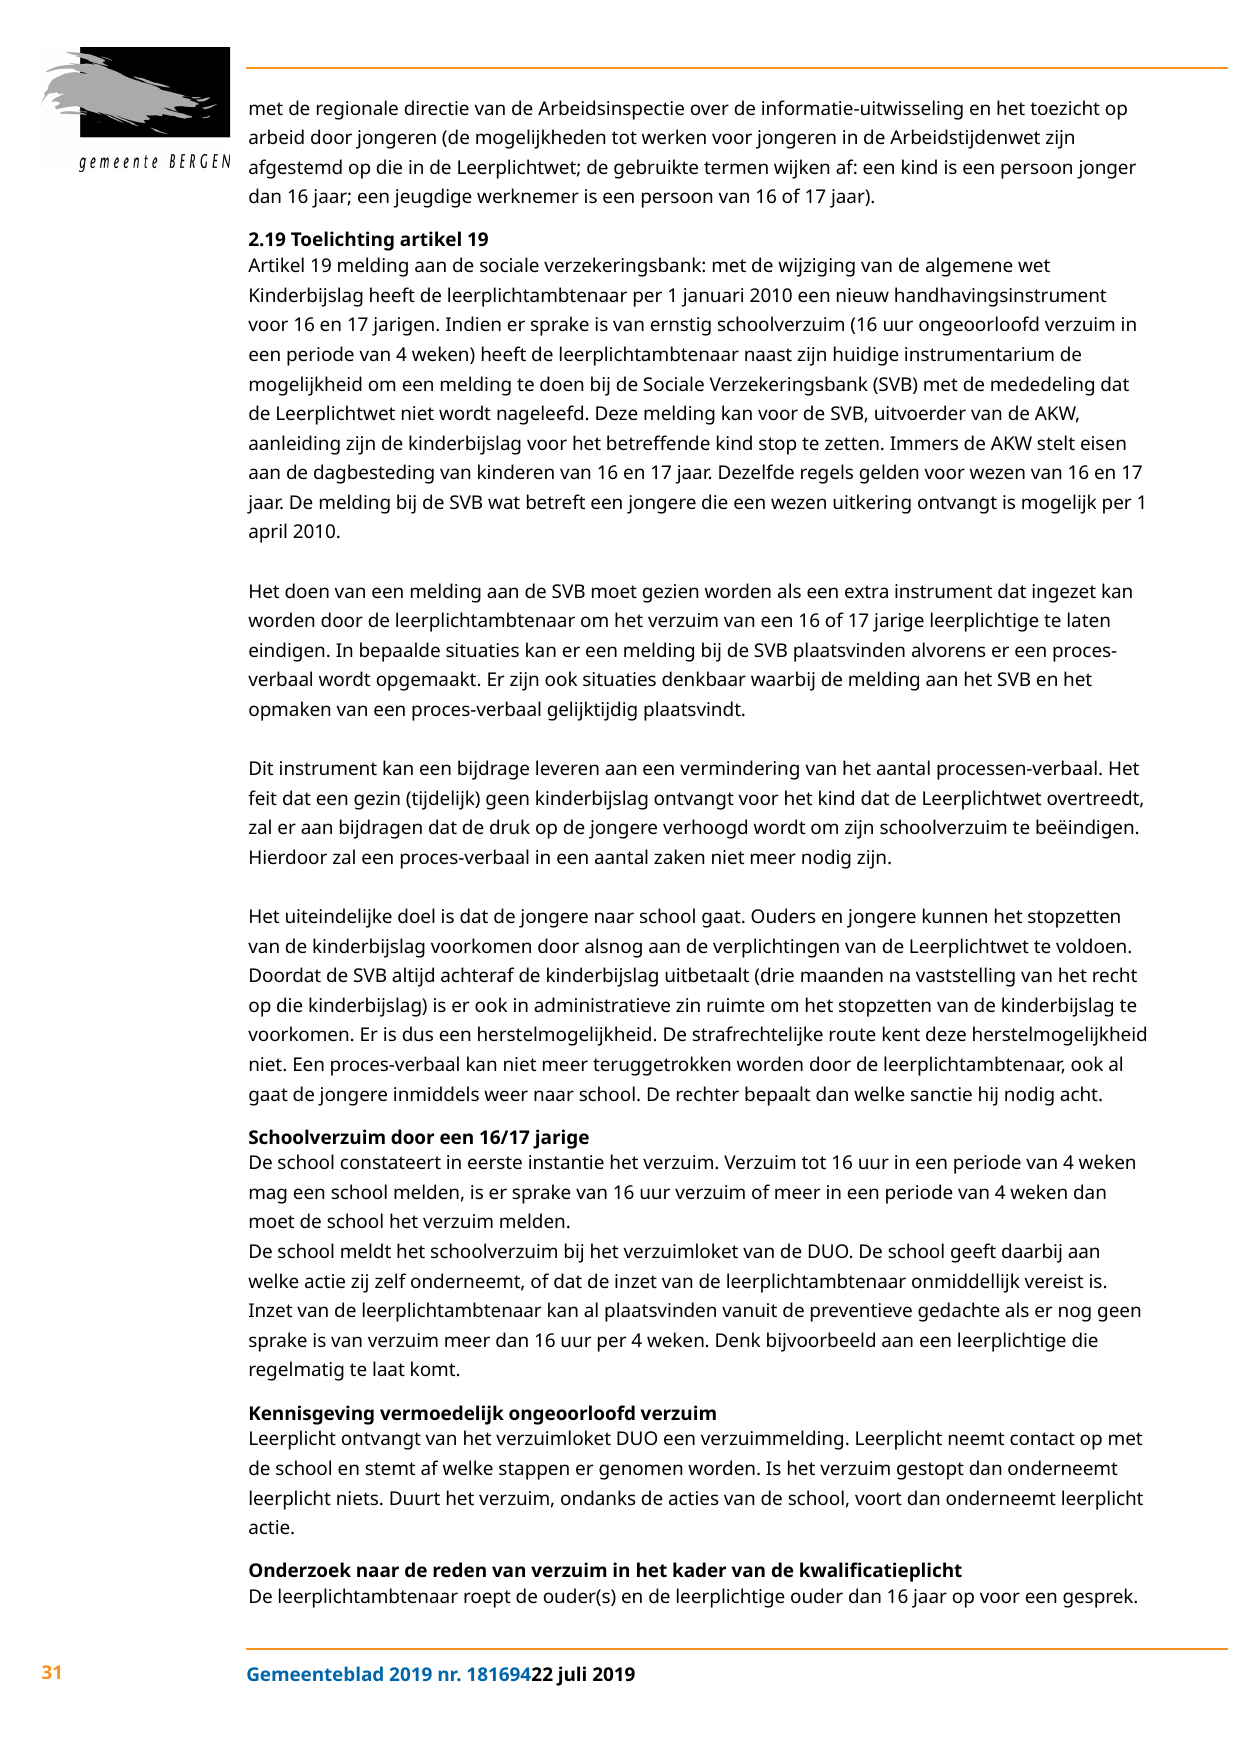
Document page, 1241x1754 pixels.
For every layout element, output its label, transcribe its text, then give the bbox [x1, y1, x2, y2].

text 2.19 Toelichting artikel 19 [248, 227, 1152, 252]
text met de regionale directie van de Arbeidsinspectie over de informatie-uitwisseling en het toezicht op arbeid door jongeren (de mogelijkheden tot werken voor jongeren in de Arbeidstijdenwet zijn afgestemd op die in de Leerplichtwet; de gebruikte termen wijken af: een kind is een persoon jonger dan 16 jaar; een jeugdige werknemer is een persoon van 16 of 17 jaar). [248, 95, 1152, 209]
text Schoolverzuim door een 16/17 jarige [248, 1124, 1152, 1149]
text Dit instrument kan een bijdrage leveren aan een vermindering van het aantal processen-verbaal. Het feit dat een gezin (tijdelijk) geen kinderbijslag ontvangt voor het kind dat de Leerplichtwet overtreedt, zal er aan bijdragen dat de druk op de jongere verhoogd wordt om zijn schoolverzuim te beëindigen. Hierdoor zal een proces-verbaal in een aantal zaken niet meer nodig zijn. [248, 755, 1152, 870]
text Het doen van een melding aan de SVB moet gezien worden als een extra instrument dat ingezet kan worden door de leerplichtambtenaar om het verzuim van een 16 of 17 jarige leerplichtige te laten eindigen. In bepaalde situaties kan er een melding bij de SVB plaatsvinden alvorens er een proces-verbaal wordt opgemaakt. Er zijn ook situaties denkbaar waarbij de melding aan het SVB en het opmaken van een proces-verbaal gelijktijdig plaatsvindt. [248, 578, 1152, 722]
text Onderzoek naar de reden van verzuim in het kader van de kwalificatieplicht [248, 1557, 1152, 1583]
text Leerplicht ontvangt van het verzuimloket DUO een verzuimmelding. Leerplicht neemt contact op met de school en stemt af welke stappen er genomen worden. Is het verzuim gestopt dan onderneemt leerplicht niets. Duurt het verzuim, ondanks de acties van de school, voort dan onderneemt leerplicht actie. [248, 1426, 1152, 1540]
text De school constateert in eerste instantie het verzuim. Verzuim tot 16 uur in een periode van 4 weken mag een school melden, is er sprake van 16 uur verzuim of meer in een periode van 4 weken dan moet de school het verzuim melden. [248, 1149, 1152, 1234]
text De leerplichtambtenaar roept de ouder(s) en de leerplichtige ouder dan 16 jaar op voor een gesprek. [248, 1583, 1152, 1609]
picture [41, 47, 231, 172]
text Kennisgeving vermoedelijk ongeoorloofd verzuim [248, 1400, 1152, 1426]
text De school meldt het schoolverzuim bij het verzuimloket van de DUO. De school geeft daarbij aan welke actie zij zelf onderneemt, of dat de inzet van de leerplichtambtenaar onmiddellijk vereist is. Inzet van de leerplichtambtenaar kan al plaatsvinden vanuit de preventieve gedachte als er nog geen sprake is van verzuim meer dan 16 uur per 4 weken. Denk bijvoorbeeld aan een leerplichtige die regelmatig te laat komt. [248, 1238, 1152, 1382]
text Artikel 19 melding aan de sociale verzekeringsbank: met de wijziging van de algemene wet Kinderbijslag heeft de leerplichtambtenaar per 1 januari 2010 een nieuw handhavingsinstrument voor 16 en 17 jarigen. Indien er sprake is van ernstig schoolverzuim (16 uur ongeoorloofd verzuim in een periode van 4 weken) heeft de leerplichtambtenaar naast zijn huidige instrumentarium de mogelijkheid om een melding te doen bij de Sociale Verzekeringsbank (SVB) met de mededeling dat de Leerplichtwet niet wordt nageleefd. Deze melding kan voor de SVB, uitvoerder van de AKW, aanleiding zijn de kinderbijslag voor het betreffende kind stop te zetten. Immers de AKW stelt eisen aan de dagbesteding van kinderen van 16 en 17 jaar. Dezelfde regels gelden voor wezen van 16 en 17 jaar. De melding bij de SVB wat betreft een jongere die een wezen uitkering ontvangt is mogelijk per 1 april 2010. [248, 252, 1152, 544]
text Het uiteindelijke doel is dat de jongere naar school gaat. Ouders en jongere kunnen het stopzetten van de kinderbijslag voorkomen door alsnog aan de verplichtingen van de Leerplichtwet te voldoen. Doordat de SVB altijd achteraf de kinderbijslag uitbetaalt (drie maanden na vaststelling van het recht op die kinderbijslag) is er ook in administratieve zin ruimte om het stopzetten van de kinderbijslag te voorkomen. Er is dus een herstelmogelijkheid. De strafrechtelijke route kent deze herstelmogelijkheid niet. Een proces-verbaal kan niet meer teruggetrokken worden door de leerplichtambtenaar, ook al gaat de jongere inmiddels weer naar school. De rechter bepaalt dan welke sanctie hij nodig acht. [248, 903, 1152, 1106]
